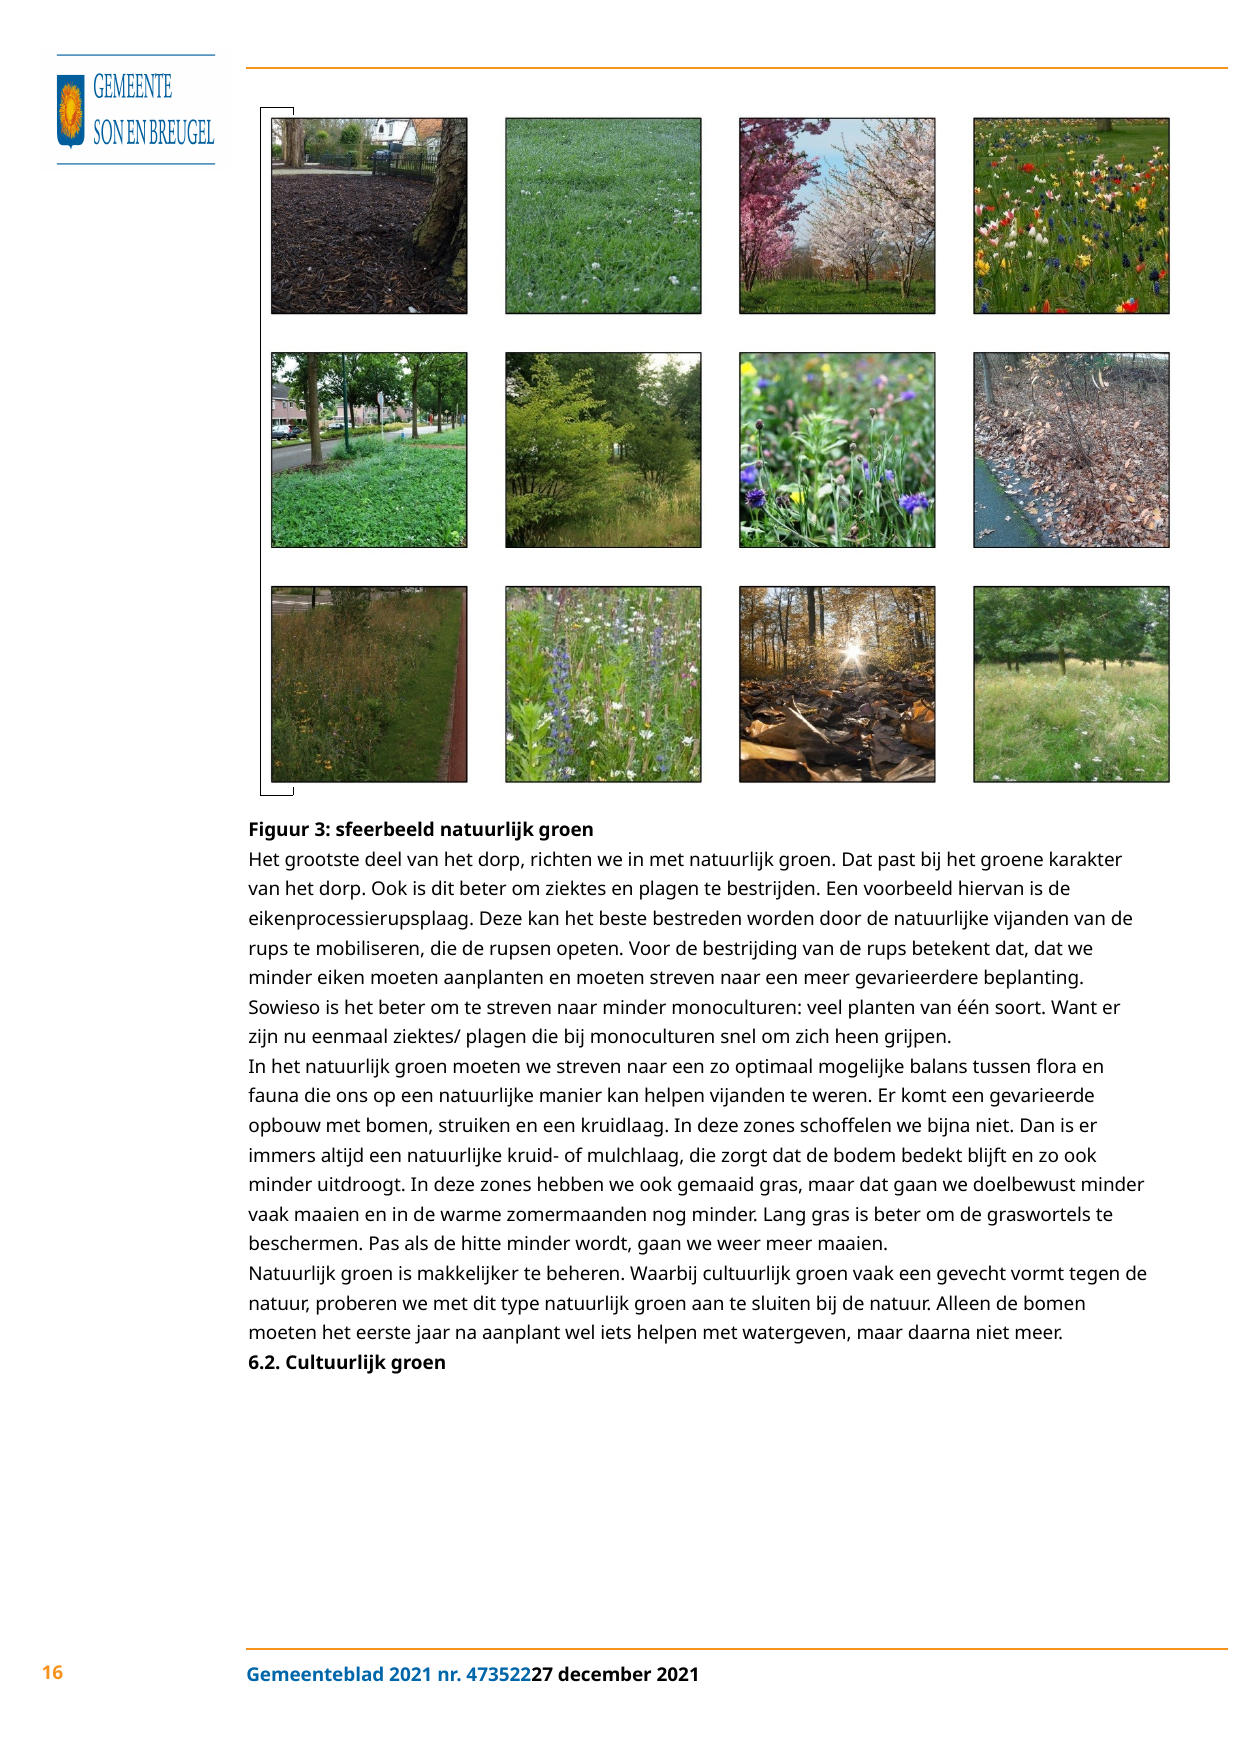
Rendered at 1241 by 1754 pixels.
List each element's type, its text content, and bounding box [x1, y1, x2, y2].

text Figuur 3: sfeerbeeld natuurlijk groen [248, 816, 1152, 842]
text Natuurlijk groen is makkelijker te beheren. Waarbij cultuurlijk groen vaak een gevecht vormt tegen de natuur, proberen we met dit type natuurlijk groen aan te sluiten bij de natuur. Alleen de bomen moeten het eerste jaar na aanplant wel iets helpen met watergeven, maar daarna niet meer. [248, 1260, 1152, 1345]
text 6.2. Cultuurlijk groen [248, 1349, 1152, 1375]
text Het grootste deel van het dorp, richten we in met natuurlijk groen. Dat past bij het groene karakter van het dorp. Ook is dit beter om ziektes en plagen te bestrijden. Een voorbeeld hiervan is de eikenprocessierupsplaag. Deze kan het beste bestreden worden door de natuurlijke vijanden van de rups te mobiliseren, die de rupsen opeten. Voor de bestrijding van de rups betekent dat, dat we minder eiken moeten aanplanten en moeten streven naar een meer gevarieerdere beplanting. Sowieso is het beter om te streven naar minder monoculturen: veel planten van één soort. Want er zijn nu eenmaal ziektes/ plagen die bij monoculturen snel om zich heen grijpen. [248, 846, 1152, 1049]
picture [41, 47, 231, 172]
picture [268, 115, 1173, 787]
text In het natuurlijk groen moeten we streven naar een zo optimaal mogelijke balans tussen flora en fauna die ons op een natuurlijke manier kan helpen vijanden te weren. Er komt een gevarieerde opbouw met bomen, struiken en een kruidlaag. In deze zones schoffelen we bijna niet. Dan is er immers altijd een natuurlijke kruid- of mulchlaag, die zorgt dat de bodem bedekt blijft en zo ook minder uitdroogt. In deze zones hebben we ook gemaaid gras, maar dat gaan we doelbewust minder vaak maaien en in de warme zomermaanden nog minder. Lang gras is beter om de graswortels te beschermen. Pas als de hitte minder wordt, gaan we weer meer maaien. [248, 1053, 1152, 1256]
